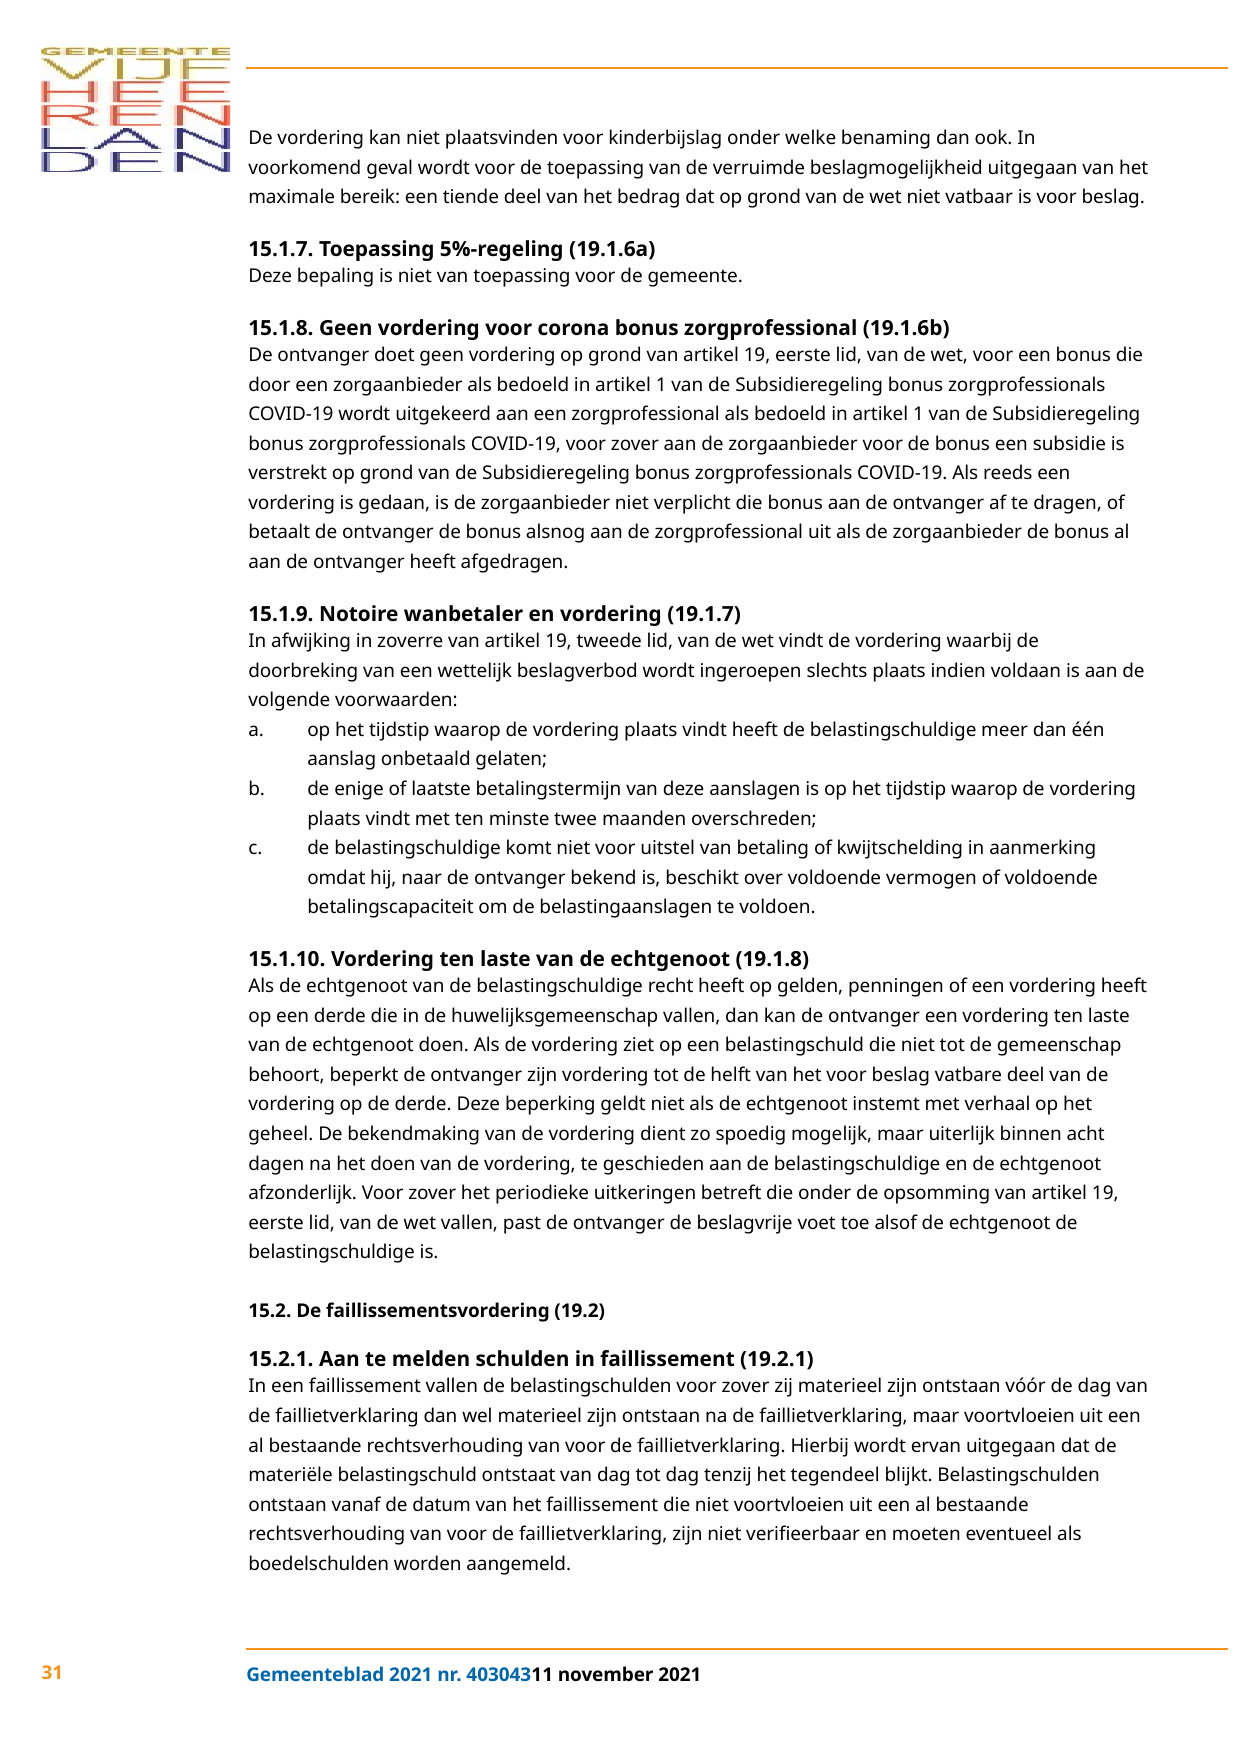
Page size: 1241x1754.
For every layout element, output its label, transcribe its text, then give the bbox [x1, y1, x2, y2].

list de belastingschuldige komt niet voor uitstel van betaling of kwijtschelding in aanmerking omdat hij, naar de ontvanger bekend is, beschikt over voldoende vermogen of voldoende betalingscapaciteit om de belastingaanslagen te voldoen. [248, 834, 1152, 919]
text 15.1.10. Vordering ten laste van de echtgenoot (19.1.8) [248, 944, 1152, 972]
text 15.1.8. Geen vordering voor corona bonus zorgprofessional (19.1.6b) [248, 313, 1152, 341]
list op het tijdstip waarop de vordering plaats vindt heeft de belastingschuldige meer dan één aanslag onbetaald gelaten; [248, 716, 1152, 771]
text Deze bepaling is niet van toepassing voor de gemeente. [248, 262, 1152, 288]
list de enige of laatste betalingstermijn van deze aanslagen is op het tijdstip waarop de vordering plaats vindt met ten minste twee maanden overschreden; [248, 775, 1152, 830]
text 15.1.7. Toepassing 5%-regeling (19.1.6a) [248, 234, 1152, 262]
text De ontvanger doet geen vordering op grond van artikel 19, eerste lid, van de wet, voor een bonus die door een zorgaanbieder als bedoeld in artikel 1 van de Subsidieregeling bonus zorgprofessionals COVID-19 wordt uitgekeerd aan een zorgprofessional als bedoeld in artikel 1 van de Subsidieregeling bonus zorgprofessionals COVID-19, voor zover aan de zorgaanbieder voor de bonus een subsidie is verstrekt op grond van de Subsidieregeling bonus zorgprofessionals COVID-19. Als reeds een vordering is gedaan, is de zorgaanbieder niet verplicht die bonus aan de ontvanger af te dragen, of betaalt de ontvanger de bonus alsnog aan de zorgprofessional uit als de zorgaanbieder de bonus al aan de ontvanger heeft afgedragen. [248, 341, 1152, 574]
text De vordering kan niet plaatsvinden voor kinderbijslag onder welke benaming dan ook. In voorkomend geval wordt voor de toepassing van de verruimde beslagmogelijkheid uitgegaan van het maximale bereik: een tiende deel van het bedrag dat op grond van de wet niet vatbaar is voor beslag. [248, 124, 1152, 209]
text Als de echtgenoot van de belastingschuldige recht heeft op gelden, penningen of een vordering heeft op een derde die in de huwelijksgemeenschap vallen, dan kan de ontvanger een vordering ten laste van de echtgenoot doen. Als de vordering ziet op een belastingschuld die niet tot de gemeenschap behoort, beperkt de ontvanger zijn vordering tot de helft van het voor beslag vatbare deel van de vordering op de derde. Deze beperking geldt niet als de echtgenoot instemt met verhaal op het geheel. De bekendmaking van de vordering dient zo spoedig mogelijk, maar uiterlijk binnen acht dagen na het doen van de vordering, te geschieden aan de belastingschuldige en de echtgenoot afzonderlijk. Voor zover het periodieke uitkeringen betreft die onder de opsomming van artikel 19, eerste lid, van de wet vallen, past de ontvanger de beslagvrije voet toe alsof de echtgenoot de belastingschuldige is. [248, 972, 1152, 1264]
text In een faillissement vallen de belastingschulden voor zover zij materieel zijn ontstaan vóór de dag van de faillietverklaring dan wel materieel zijn ontstaan na de faillietverklaring, maar voortvloeien uit een al bestaande rechtsverhouding van voor de faillietverklaring. Hierbij wordt ervan uitgegaan dat de materiële belastingschuld ontstaat van dag tot dag tenzij het tegendeel blijkt. Belastingschulden ontstaan vanaf de datum van het faillissement die niet voortvloeien uit een al bestaande rechtsverhouding van voor de faillietverklaring, zijn niet verifieerbaar en moeten eventueel als boedelschulden worden aangemeld. [248, 1373, 1152, 1576]
text 15.1.9. Notoire wanbetaler en vordering (19.1.7) [248, 599, 1152, 627]
text 15.2. De faillissementsvordering (19.2) [248, 1298, 1152, 1323]
text 15.2.1. Aan te melden schulden in faillissement (19.2.1) [248, 1344, 1152, 1373]
text In afwijking in zoverre van artikel 19, tweede lid, van de wet vindt de vordering waarbij de doorbreking van een wettelijk beslagverbod wordt ingeroepen slechts plaats indien voldaan is aan de volgende voorwaarden: [248, 627, 1152, 712]
picture [41, 47, 231, 172]
